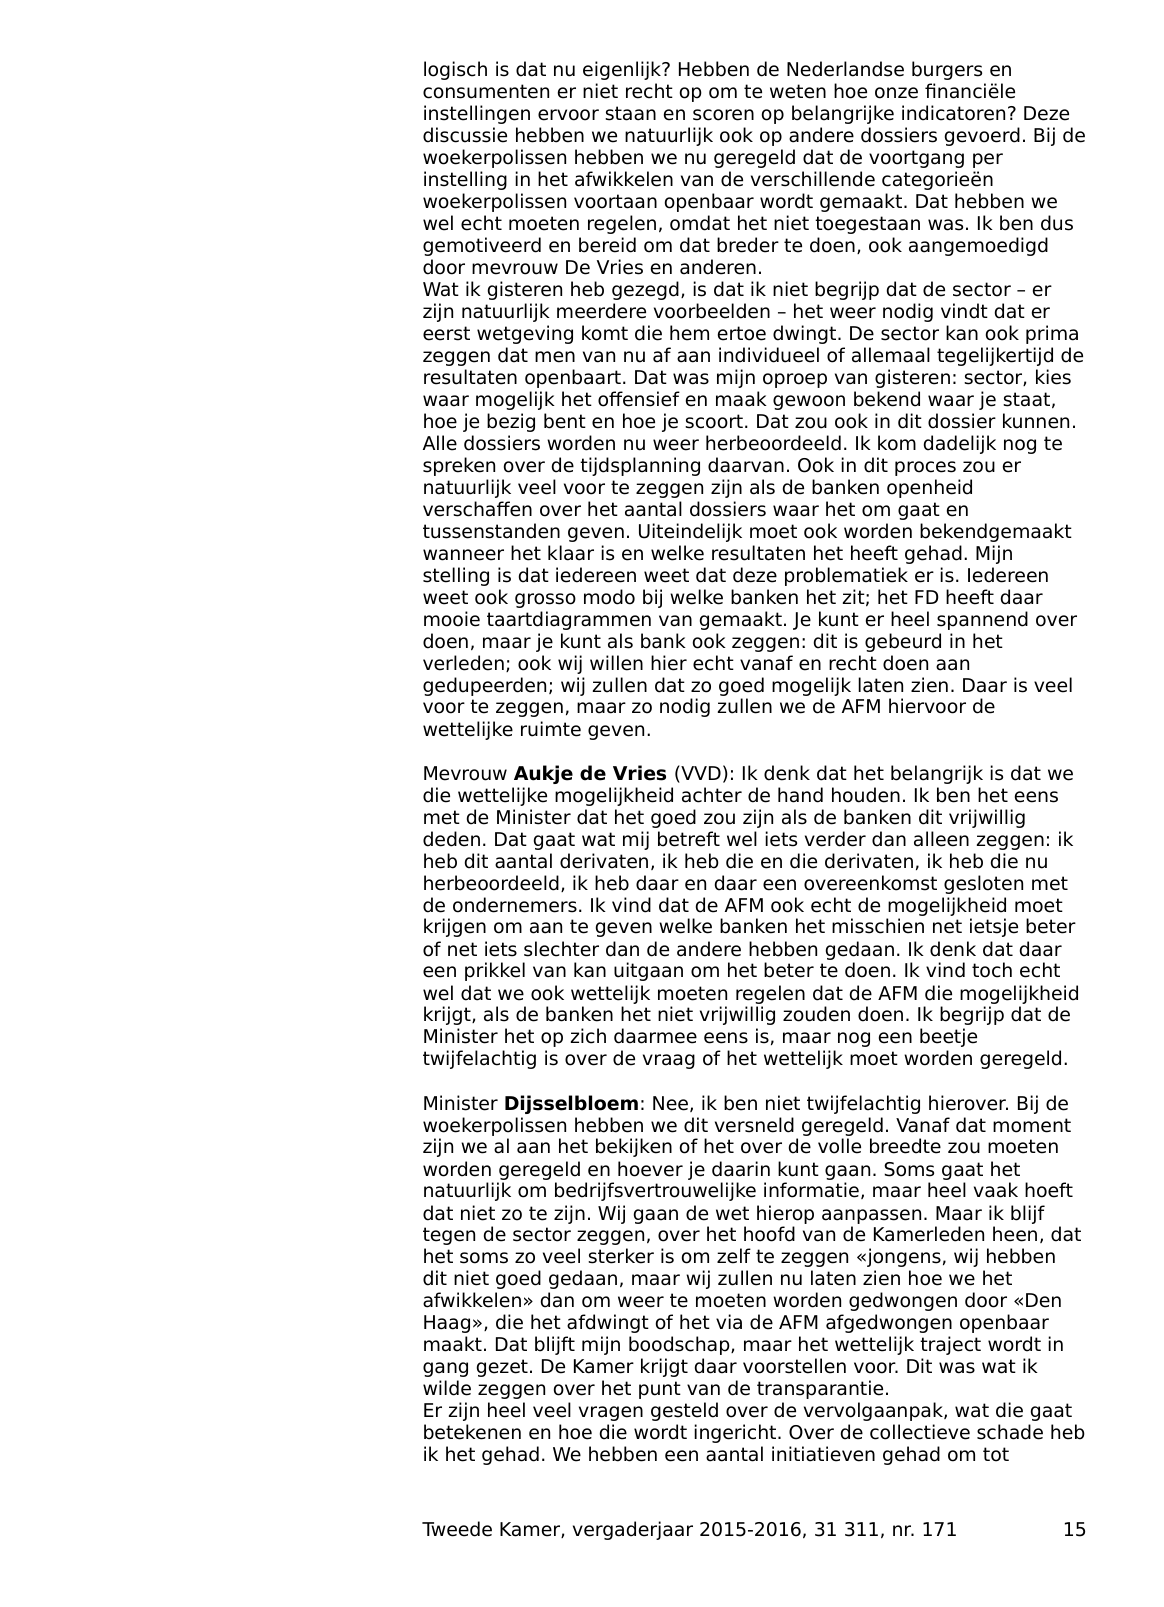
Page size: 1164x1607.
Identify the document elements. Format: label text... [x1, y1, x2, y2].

text Mevrouw Aukje de Vries (VVD): Ik denk dat het belangrijk is dat we die wettelijke mogelijkheid achter de hand houden. Ik ben het eens met de Minister dat het goed zou zijn als de banken dit vrijwillig deden. Dat gaat wat mij betreft wel iets verder dan alleen zeggen: ik heb dit aantal derivaten, ik heb die en die derivaten, ik heb die nu herbeoordeeld, ik heb daar en daar een overeenkomst gesloten met de ondernemers. Ik vind dat de AFM ook echt de mogelijkheid moet krijgen om aan te geven welke banken het misschien net ietsje beter of net iets slechter dan de andere hebben gedaan. Ik denk dat daar een prikkel van kan uitgaan om het beter te doen. Ik vind toch echt wel dat we ook wettelijk moeten regelen dat de AFM die mogelijkheid krijgt, als de banken het niet vrijwillig zouden doen. Ik begrijp dat de Minister het op zich daarmee eens is, maar nog een beetje twijfelachtig is over de vraag of het wettelijk moet worden geregeld. [422, 763, 1087, 1070]
text Minister Dijsselbloem: Nee, ik ben niet twijfelachtig hierover. Bij de woekerpolissen hebben we dit versneld geregeld. Vanaf dat moment zijn we al aan het bekijken of het over de volle breedte zou moeten worden geregeld en hoever je daarin kunt gaan. Soms gaat het natuurlijk om bedrijfsvertrouwelijke informatie, maar heel vaak hoeft dat niet zo te zijn. Wij gaan de wet hierop aanpassen. Maar ik blijf tegen de sector zeggen, over het hoofd van de Kamerleden heen, dat het soms zo veel sterker is om zelf te zeggen «jongens, wij hebben dit niet goed gedaan, maar wij zullen nu laten zien hoe we het afwikkelen» dan om weer te moeten worden gedwongen door «Den Haag», die het afdwingt of het via de AFM afgedwongen openbaar maakt. Dat blijft mijn boodschap, maar het wettelijk traject wordt in gang gezet. De Kamer krijgt daar voorstellen voor. Dit was wat ik wilde zeggen over het punt van de transparantie. [422, 1092, 1087, 1400]
text Wat ik gisteren heb gezegd, is dat ik niet begrijp dat de sector – er zijn natuurlijk meerdere voorbeelden – het weer nodig vindt dat er eerst wetgeving komt die hem ertoe dwingt. De sector kan ook prima zeggen dat men van nu af aan individueel of allemaal tegelijkertijd de resultaten openbaart. Dat was mijn oproep van gisteren: sector, kies waar mogelijk het offensief en maak gewoon bekend waar je staat, hoe je bezig bent en hoe je scoort. Dat zou ook in dit dossier kunnen. Alle dossiers worden nu weer herbeoordeeld. Ik kom dadelijk nog te spreken over de tijdsplanning daarvan. Ook in dit proces zou er natuurlijk veel voor te zeggen zijn als de banken openheid verschaffen over het aantal dossiers waar het om gaat en tussenstanden geven. Uiteindelijk moet ook worden bekendgemaakt wanneer het klaar is en welke resultaten het heeft gehad. Mijn stelling is dat iedereen weet dat deze problematiek er is. Iedereen weet ook grosso modo bij welke banken het zit; het FD heeft daar mooie taartdiagrammen van gemaakt. Je kunt er heel spannend over doen, maar je kunt als bank ook zeggen: dit is gebeurd in het verleden; ook wij willen hier echt vanaf en recht doen aan gedupeerden; wij zullen dat zo goed mogelijk laten zien. Daar is veel voor te zeggen, maar zo nodig zullen we de AFM hiervoor de wettelijke ruimte geven. [422, 279, 1087, 740]
text logisch is dat nu eigenlijk? Hebben de Nederlandse burgers en consumenten er niet recht op om te weten hoe onze financiële instellingen ervoor staan en scoren op belangrijke indicatoren? Deze discussie hebben we natuurlijk ook op andere dossiers gevoerd. Bij de woekerpolissen hebben we nu geregeld dat de voortgang per instelling in het afwikkelen van de verschillende categorieën woekerpolissen voortaan openbaar wordt gemaakt. Dat hebben we wel echt moeten regelen, omdat het niet toegestaan was. Ik ben dus gemotiveerd en bereid om dat breder te doen, ook aangemoedigd door mevrouw De Vries en anderen. [422, 59, 1087, 279]
text Er zijn heel veel vragen gesteld over de vervolgaanpak, wat die gaat betekenen en hoe die wordt ingericht. Over de collectieve schade heb ik het gehad. We hebben een aantal initiatieven gehad om tot [422, 1400, 1087, 1466]
